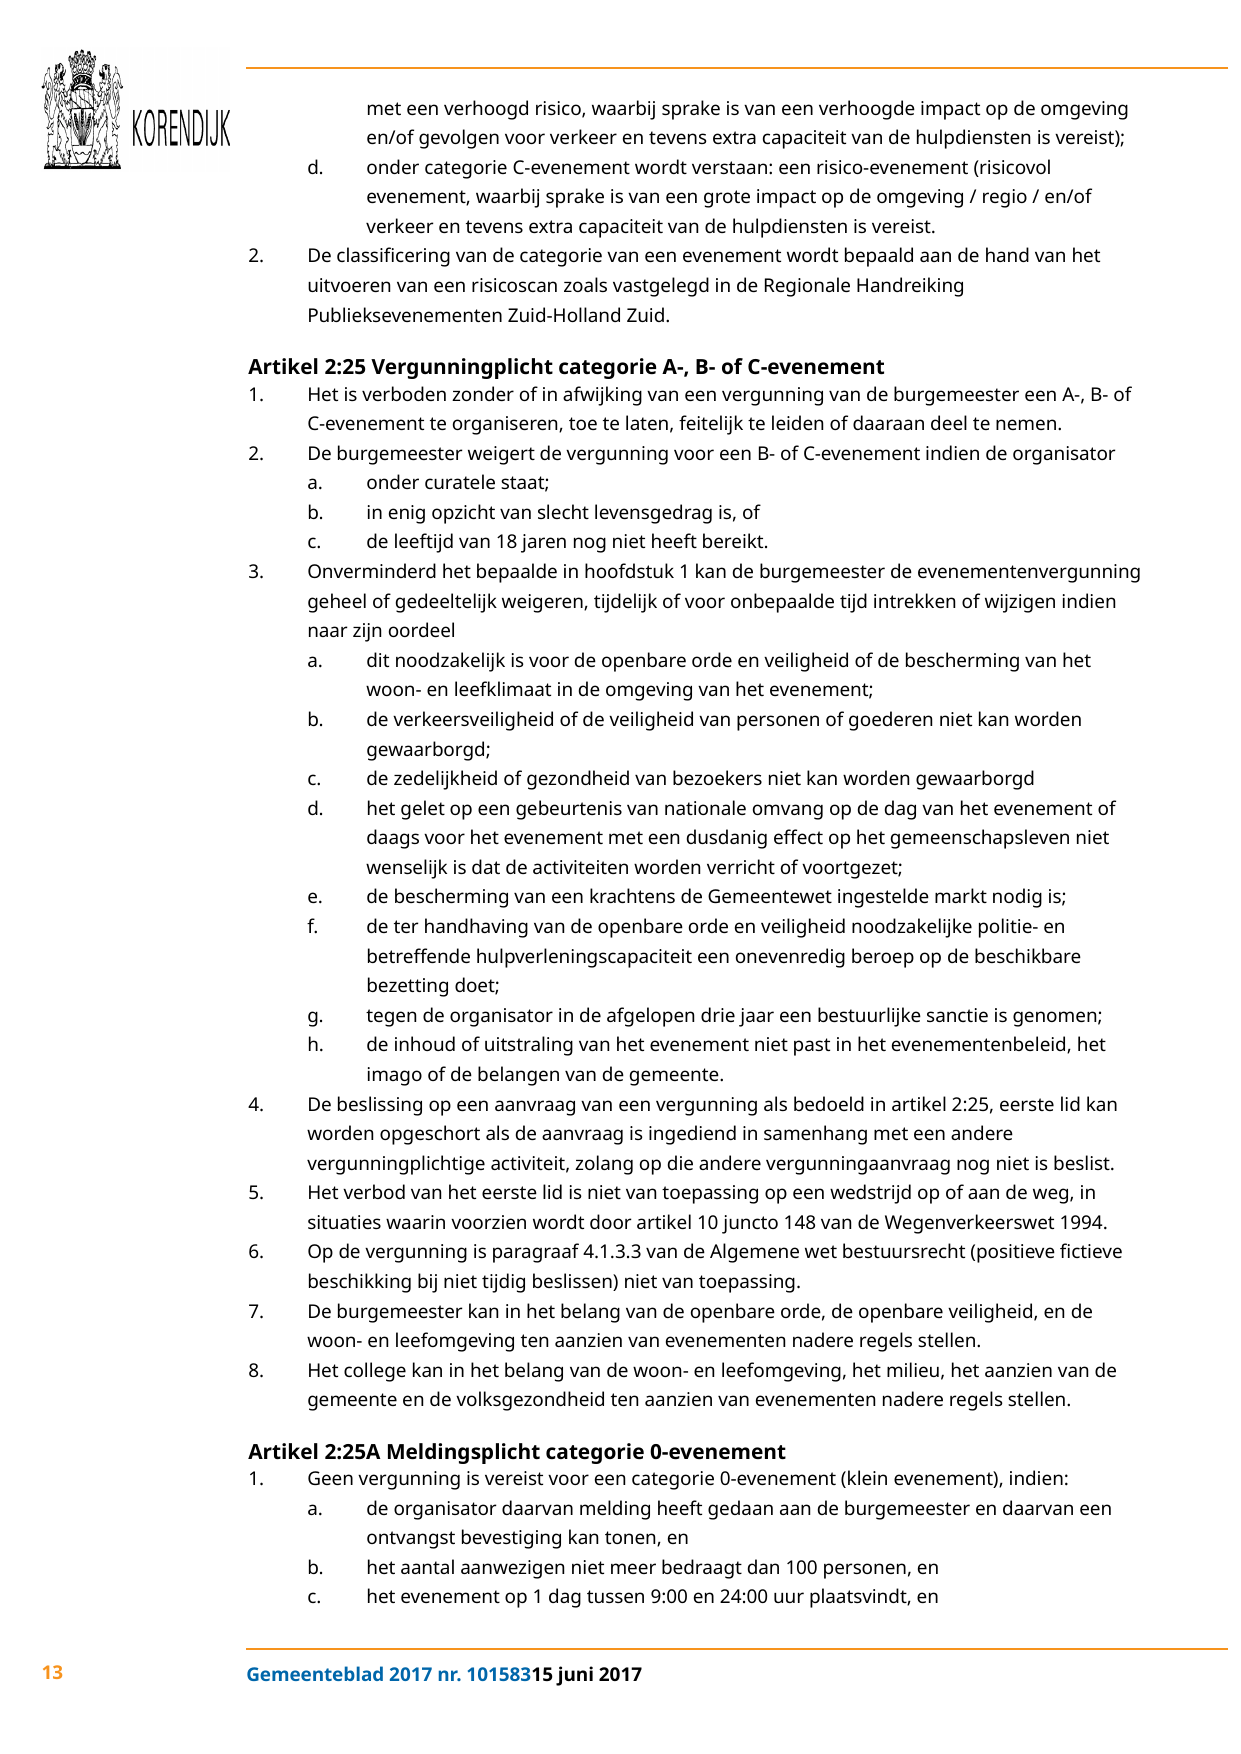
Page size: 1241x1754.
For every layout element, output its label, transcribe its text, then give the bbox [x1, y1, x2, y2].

text Artikel 2:25A Meldingsplicht categorie 0-evenement [248, 1437, 1152, 1465]
list Het is verboden zonder of in afwijking van een vergunning van de burgemeester een A-, B- of C-evenement te organiseren, toe te laten, feitelijk te leiden of daaraan deel te nemen. [248, 381, 1152, 436]
list Het verbod van het eerste lid is niet van toepassing op een wedstrijd op of aan de weg, in situaties waarin voorzien wordt door artikel 10 juncto 148 van de Wegenverkeerswet 1994. [248, 1179, 1152, 1235]
list Het college kan in het belang van de woon- en leefomgeving, het milieu, het aanzien van de gemeente en de volksgezondheid ten aanzien van evenementen nadere regels stellen. [248, 1357, 1152, 1412]
list De beslissing op een aanvraag van een vergunning als bedoeld in artikel 2:25, eerste lid kan worden opgeschort als de aanvraag is ingediend in samenhang met een andere vergunningplichtige activiteit, zolang op die andere vergunningaanvraag nog niet is beslist. [248, 1091, 1152, 1176]
list tegen de organisator in de afgelopen drie jaar een bestuurlijke sanctie is genomen; [307, 1002, 1152, 1028]
list in enig opzicht van slecht levensgedrag is, of [307, 499, 1152, 525]
list de inhoud of uitstraling van het evenement niet past in het evenementenbeleid, het imago of de belangen van de gemeente. [307, 1032, 1152, 1087]
list de bescherming van een krachtens de Gemeentewet ingestelde markt nodig is; [307, 884, 1152, 909]
picture [41, 47, 231, 172]
list de leeftijd van 18 jaren nog niet heeft bereikt. [307, 529, 1152, 554]
list de organisator daarvan melding heeft gedaan aan de burgemeester en daarvan een ontvangst bevestiging kan tonen, en [307, 1495, 1152, 1550]
list onder curatele staat; [307, 469, 1152, 495]
list het aantal aanwezigen niet meer bedraagt dan 100 personen, en [307, 1554, 1152, 1580]
list Op de vergunning is paragraaf 4.1.3.3 van de Algemene wet bestuursrecht (positieve fictieve beschikking bij niet tijdig beslissen) niet van toepassing. [248, 1239, 1152, 1294]
text Artikel 2:25 Vergunningplicht categorie A-, B- of C-evenement [248, 352, 1152, 381]
list dit noodzakelijk is voor de openbare orde en veiligheid of de bescherming van het woon- en leefklimaat in de omgeving van het evenement; [307, 647, 1152, 702]
list de verkeersveiligheid of de veiligheid van personen of goederen niet kan worden gewaarborgd; [307, 706, 1152, 761]
list met een verhoogd risico, waarbij sprake is van een verhoogde impact op de omgeving en/of gevolgen voor verkeer en tevens extra capaciteit van de hulpdiensten is vereist); [307, 95, 1152, 150]
list de zedelijkheid of gezondheid van bezoekers niet kan worden gewaarborgd [307, 765, 1152, 791]
list De burgemeester weigert de vergunning voor een B- of C-evenement indien de organisator [248, 440, 1152, 466]
list onder categorie C-evenement wordt verstaan: een risico-evenement (risicovol evenement, waarbij sprake is van een grote impact op de omgeving / regio / en/of verkeer en tevens extra capaciteit van de hulpdiensten is vereist. [307, 154, 1152, 239]
list De burgemeester kan in het belang van de openbare orde, de openbare veiligheid, en de woon- en leefomgeving ten aanzien van evenementen nadere regels stellen. [248, 1298, 1152, 1353]
list De classificering van de categorie van een evenement wordt bepaald aan de hand van het uitvoeren van een risicoscan zoals vastgelegd in de Regionale Handreiking Publieksevenementen Zuid-Holland Zuid. [248, 243, 1152, 328]
list de ter handhaving van de openbare orde en veiligheid noodzakelijke politie- en betreffende hulpverleningscapaciteit een onevenredig beroep op de beschikbare bezetting doet; [307, 913, 1152, 998]
list het gelet op een gebeurtenis van nationale omvang op de dag van het evenement of daags voor het evenement met een dusdanig effect op het gemeenschapsleven niet wenselijk is dat de activiteiten worden verricht of voortgezet; [307, 795, 1152, 880]
list Onverminderd het bepaalde in hoofdstuk 1 kan de burgemeester de evenementenvergunning geheel of gedeeltelijk weigeren, tijdelijk of voor onbepaalde tijd intrekken of wijzigen indien naar zijn oordeel [248, 558, 1152, 643]
list Geen vergunning is vereist voor een categorie 0-evenement (klein evenement), indien: [248, 1465, 1152, 1491]
list het evenement op 1 dag tussen 9:00 en 24:00 uur plaatsvindt, en [307, 1584, 1152, 1609]
